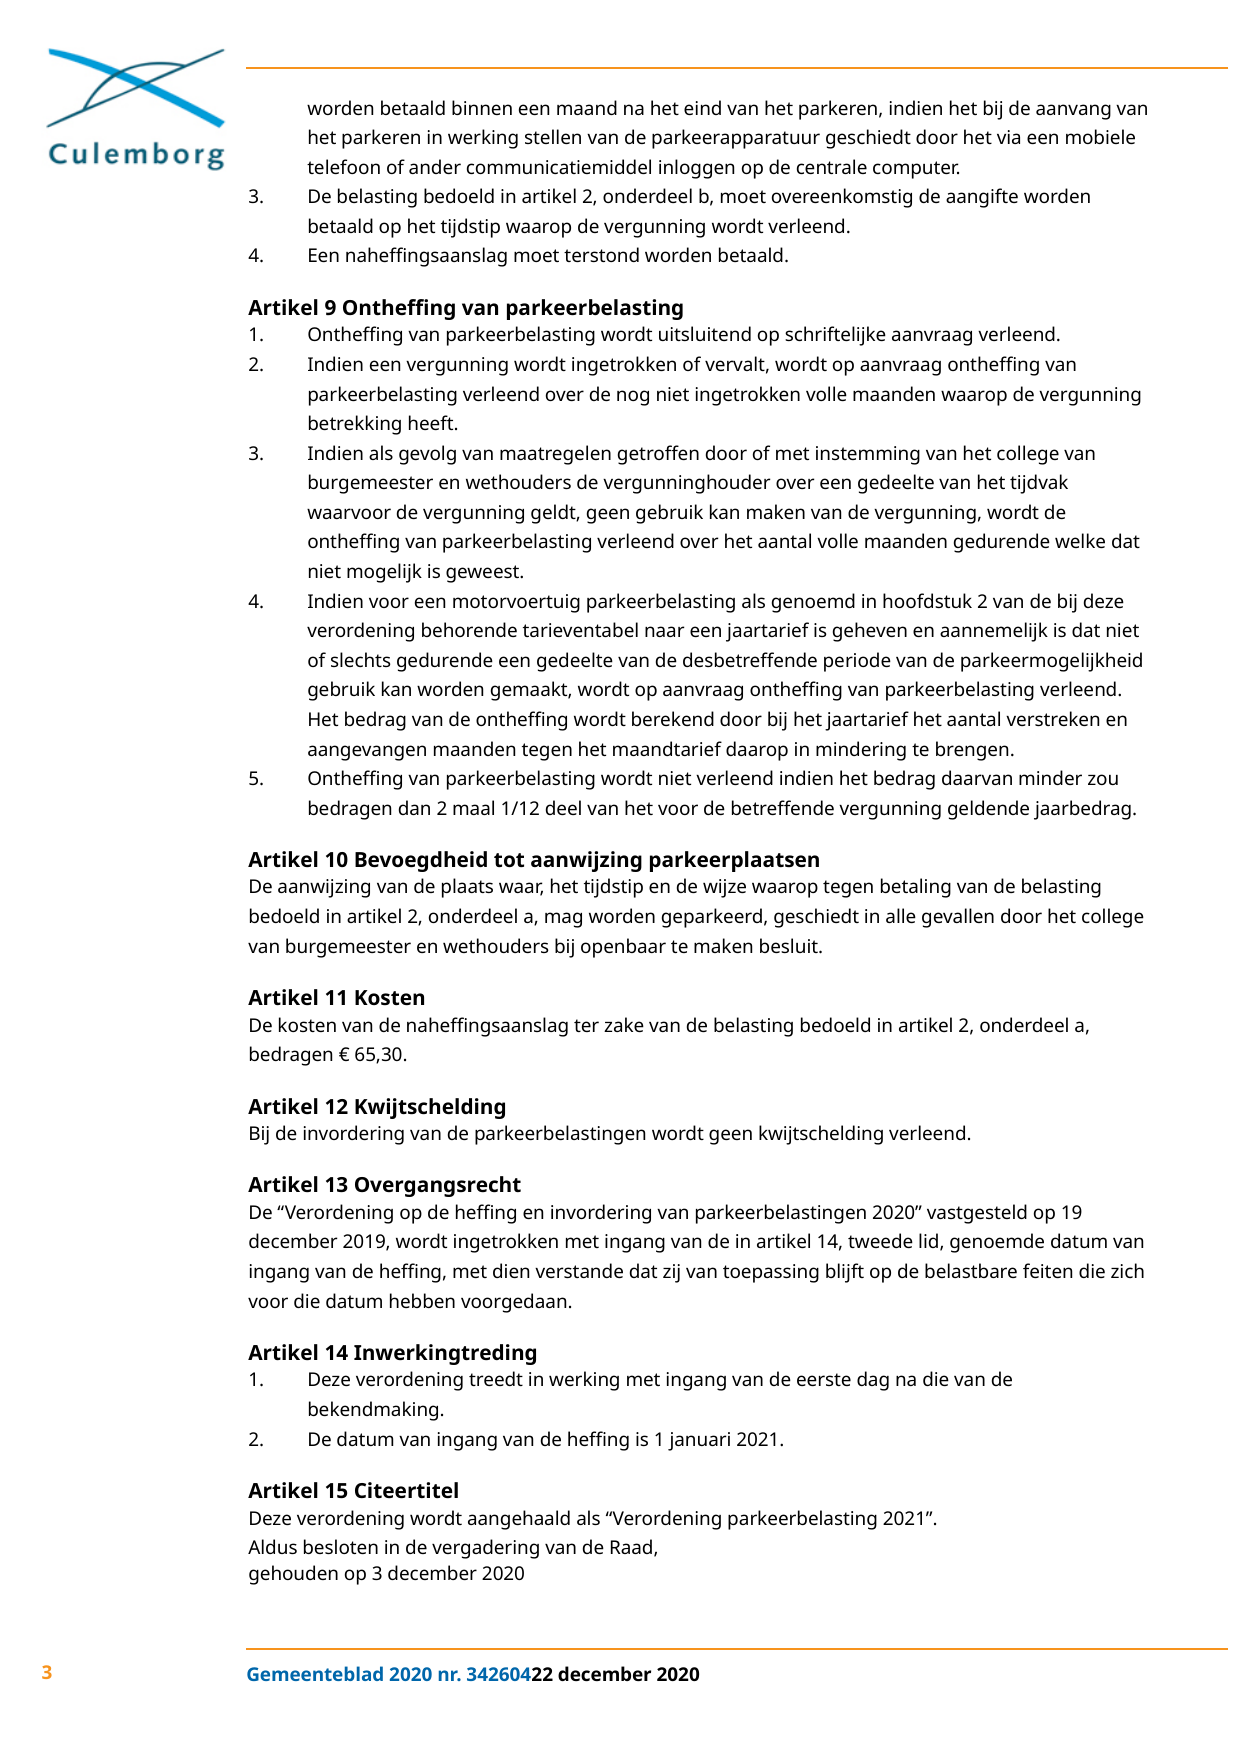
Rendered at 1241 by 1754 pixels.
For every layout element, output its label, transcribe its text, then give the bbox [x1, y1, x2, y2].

list Ontheffing van parkeerbelasting wordt niet verleend indien het bedrag daarvan minder zou bedragen dan 2 maal 1/12 deel van het voor de betreffende vergunning geldende jaarbedrag. [248, 765, 1152, 821]
list Indien een vergunning wordt ingetrokken of vervalt, wordt op aanvraag ontheffing van parkeerbelasting verleend over de nog niet ingetrokken volle maanden waarop de vergunning betrekking heeft. [248, 351, 1152, 436]
text Artikel 12 Kwijtschelding [248, 1092, 1152, 1120]
list Deze verordening treedt in werking met ingang van de eerste dag na die van de bekendmaking. [248, 1367, 1152, 1422]
text Artikel 14 Inwerkingtreding [248, 1338, 1152, 1367]
list Een naheffingsaanslag moet terstond worden betaald. [248, 243, 1152, 268]
text Artikel 11 Kosten [248, 983, 1152, 1012]
list Ontheffing van parkeerbelasting wordt uitsluitend op schriftelijke aanvraag verleend. [248, 322, 1152, 347]
text Artikel 13 Overgangsrecht [248, 1171, 1152, 1199]
text De aanwijzing van de plaats waar, het tijdstip en de wijze waarop tegen betaling van de belasting bedoeld in artikel 2, onderdeel a, mag worden geparkeerd, geschiedt in alle gevallen door het college van burgemeester en wethouders bij openbaar te maken besluit. [248, 874, 1152, 959]
text De kosten van de naheffingsaanslag ter zake van de belasting bedoeld in artikel 2, onderdeel a, bedragen € 65,30. [248, 1012, 1152, 1067]
picture [41, 47, 231, 172]
text De “Verordening op de heffing en invordering van parkeerbelastingen 2020” vastgesteld op 19 december 2019, wordt ingetrokken met ingang van de in artikel 14, tweede lid, genoemde datum van ingang van de heffing, met dien verstande dat zij van toepassing blijft op de belastbare feiten die zich voor die datum hebben voorgedaan. [248, 1199, 1152, 1313]
text Aldus besloten in de vergadering van de Raad, [248, 1534, 1152, 1560]
list Indien voor een motorvoertuig parkeerbelasting als genoemd in hoofdstuk 2 van de bij deze verordening behorende tarieventabel naar een jaartarief is geheven en aannemelijk is dat niet of slechts gedurende een gedeelte van de desbetreffende periode van de parkeermogelijkheid gebruik kan worden gemaakt, wordt op aanvraag ontheffing van parkeerbelasting verleend. Het bedrag van de ontheffing wordt berekend door bij het jaartarief het aantal verstreken en aangevangen maanden tegen het maandtarief daarop in mindering te brengen. [248, 588, 1152, 761]
text gehouden op 3 december 2020 [248, 1560, 1152, 1586]
text Artikel 10 Bevoegdheid tot aanwijzing parkeerplaatsen [248, 845, 1152, 874]
text Artikel 15 Citeertitel [248, 1476, 1152, 1505]
list De belasting bedoeld in artikel 2, onderdeel b, moet overeenkomstig de aangifte worden betaald op het tijdstip waarop de vergunning wordt verleend. [248, 183, 1152, 239]
text Bij de invordering van de parkeerbelastingen wordt geen kwijtschelding verleend. [248, 1120, 1152, 1146]
list worden betaald binnen een maand na het eind van het parkeren, indien het bij de aanvang van het parkeren in werking stellen van de parkeerapparatuur geschiedt door het via een mobiele telefoon of ander communicatiemiddel inloggen op de centrale computer. [248, 95, 1152, 180]
list De datum van ingang van de heffing is 1 januari 2021. [248, 1426, 1152, 1452]
text Deze verordening wordt aangehaald als “Verordening parkeerbelasting 2021”. [248, 1505, 1152, 1530]
text Artikel 9 Ontheffing van parkeerbelasting [248, 293, 1152, 322]
list Indien als gevolg van maatregelen getroffen door of met instemming van het college van burgemeester en wethouders de vergunninghouder over een gedeelte van het tijdvak waarvoor de vergunning geldt, geen gebruik kan maken van de vergunning, wordt de ontheffing van parkeerbelasting verleend over het aantal volle maanden gedurende welke dat niet mogelijk is geweest. [248, 440, 1152, 584]
